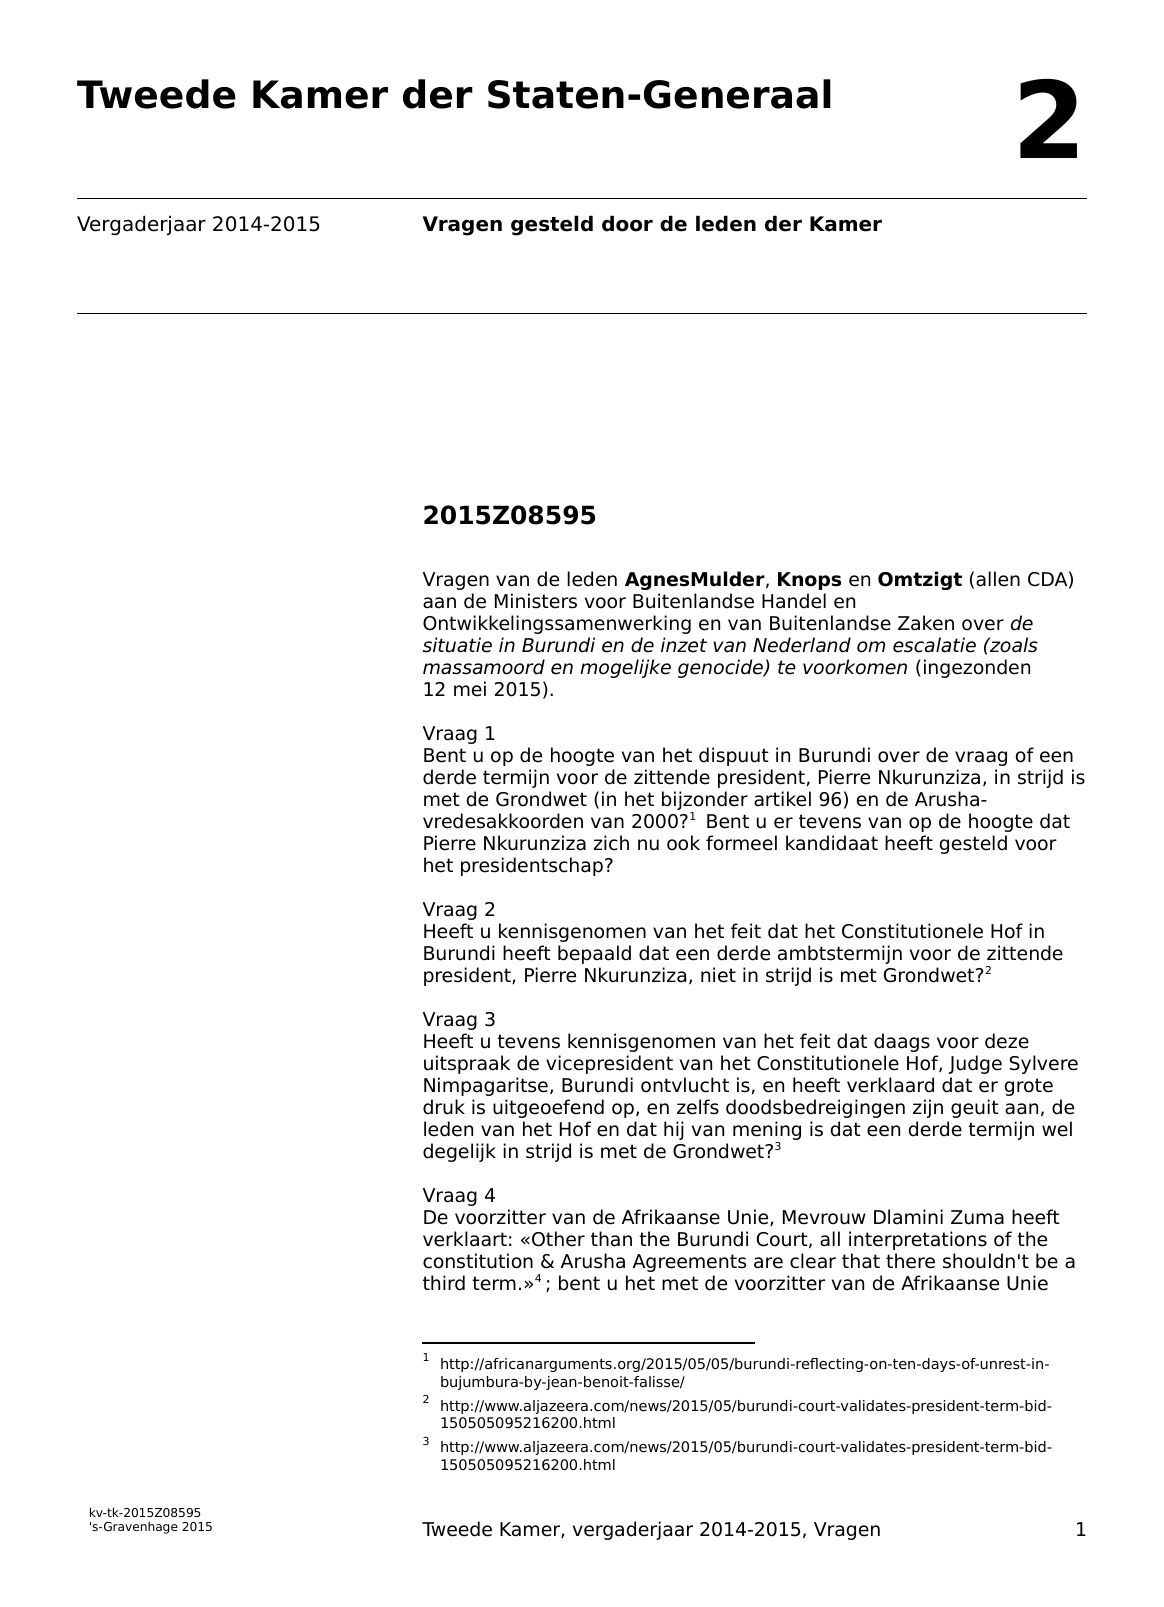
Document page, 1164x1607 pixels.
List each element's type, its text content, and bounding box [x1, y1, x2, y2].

text 2015Z08595 [422, 501, 1087, 531]
text Vraag 1 [422, 723, 1087, 745]
text Vraag 4 [422, 1185, 1087, 1207]
text 's-Gravenhage 2015 [88, 1520, 323, 1534]
text De voorzitter van de Afrikaanse Unie, Mevrouw Dlamini Zuma heeft verklaart: «Other than the Burundi Court, all interpretations of the constitution & Arusha Agreements are clear that there shouldn't be a third term.»; bent u het met de voorzitter van de Afrikaanse Unie [422, 1207, 1087, 1295]
table_cell Vergaderjaar 2014-2015 [77, 199, 422, 313]
text Vraag 2 [422, 899, 1087, 921]
text http://www.aljazeera.com/news/2015/05/burundi-court-validates-president-term-bid-150505095216200.html [422, 1393, 1087, 1432]
text Bent u op de hoogte van het dispuut in Burundi over de vraag of een derde termijn voor de zittende president, Pierre Nkurunziza, in strijd is met de Grondwet (in het bijzonder artikel 96) en de Arusha-vredesakkoorden van 2000? Bent u er tevens van op de hoogte dat Pierre Nkurunziza zich nu ook formeel kandidaat heeft gesteld voor het presidentschap? [422, 745, 1087, 877]
text Heeft u tevens kennisgenomen van het feit dat daags voor deze uitspraak de vicepresident van het Constitutionele Hof, Judge Sylvere Nimpagaritse, Burundi ontvlucht is, en heeft verklaard dat er grote druk is uitgeoefend op, en zelfs doodsbedreigingen zijn geuit aan, de leden van het Hof en dat hij van mening is dat een derde termijn wel degelijk in strijd is met de Grondwet? [422, 1031, 1087, 1163]
text Vraag 3 [422, 1009, 1087, 1031]
text Heeft u kennisgenomen van het feit dat het Constitutionele Hof in Burundi heeft bepaald dat een derde ambtstermijn voor de zittende president, Pierre Nkurunziza, niet in strijd is met Grondwet? [422, 921, 1087, 987]
table_header 2 [886, 59, 1087, 198]
table_header Tweede Kamer der Staten-Generaal [77, 59, 886, 198]
table_cell Vragen gesteld door de leden der Kamer [422, 199, 1087, 313]
text http://www.aljazeera.com/news/2015/05/burundi-court-validates-president-term-bid-150505095216200.html [422, 1435, 1087, 1474]
text http://africanarguments.org/2015/05/05/burundi-reflecting-on-ten-days-of-unrest-in-bujumbura-by-jean-benoit-falisse/ [422, 1352, 1087, 1391]
text Vragen van de leden AgnesMulder, Knops en Omtzigt (allen CDA) aan de Ministers voor Buitenlandse Handel en Ontwikkelingssamenwerking en van Buitenlandse Zaken over de situatie in Burundi en de inzet van Nederland om escalatie (zoals massamoord en mogelijke genocide) te voorkomen (ingezonden 12 mei 2015). [422, 569, 1087, 701]
text kv-tk-2015Z08595 [88, 1506, 323, 1520]
